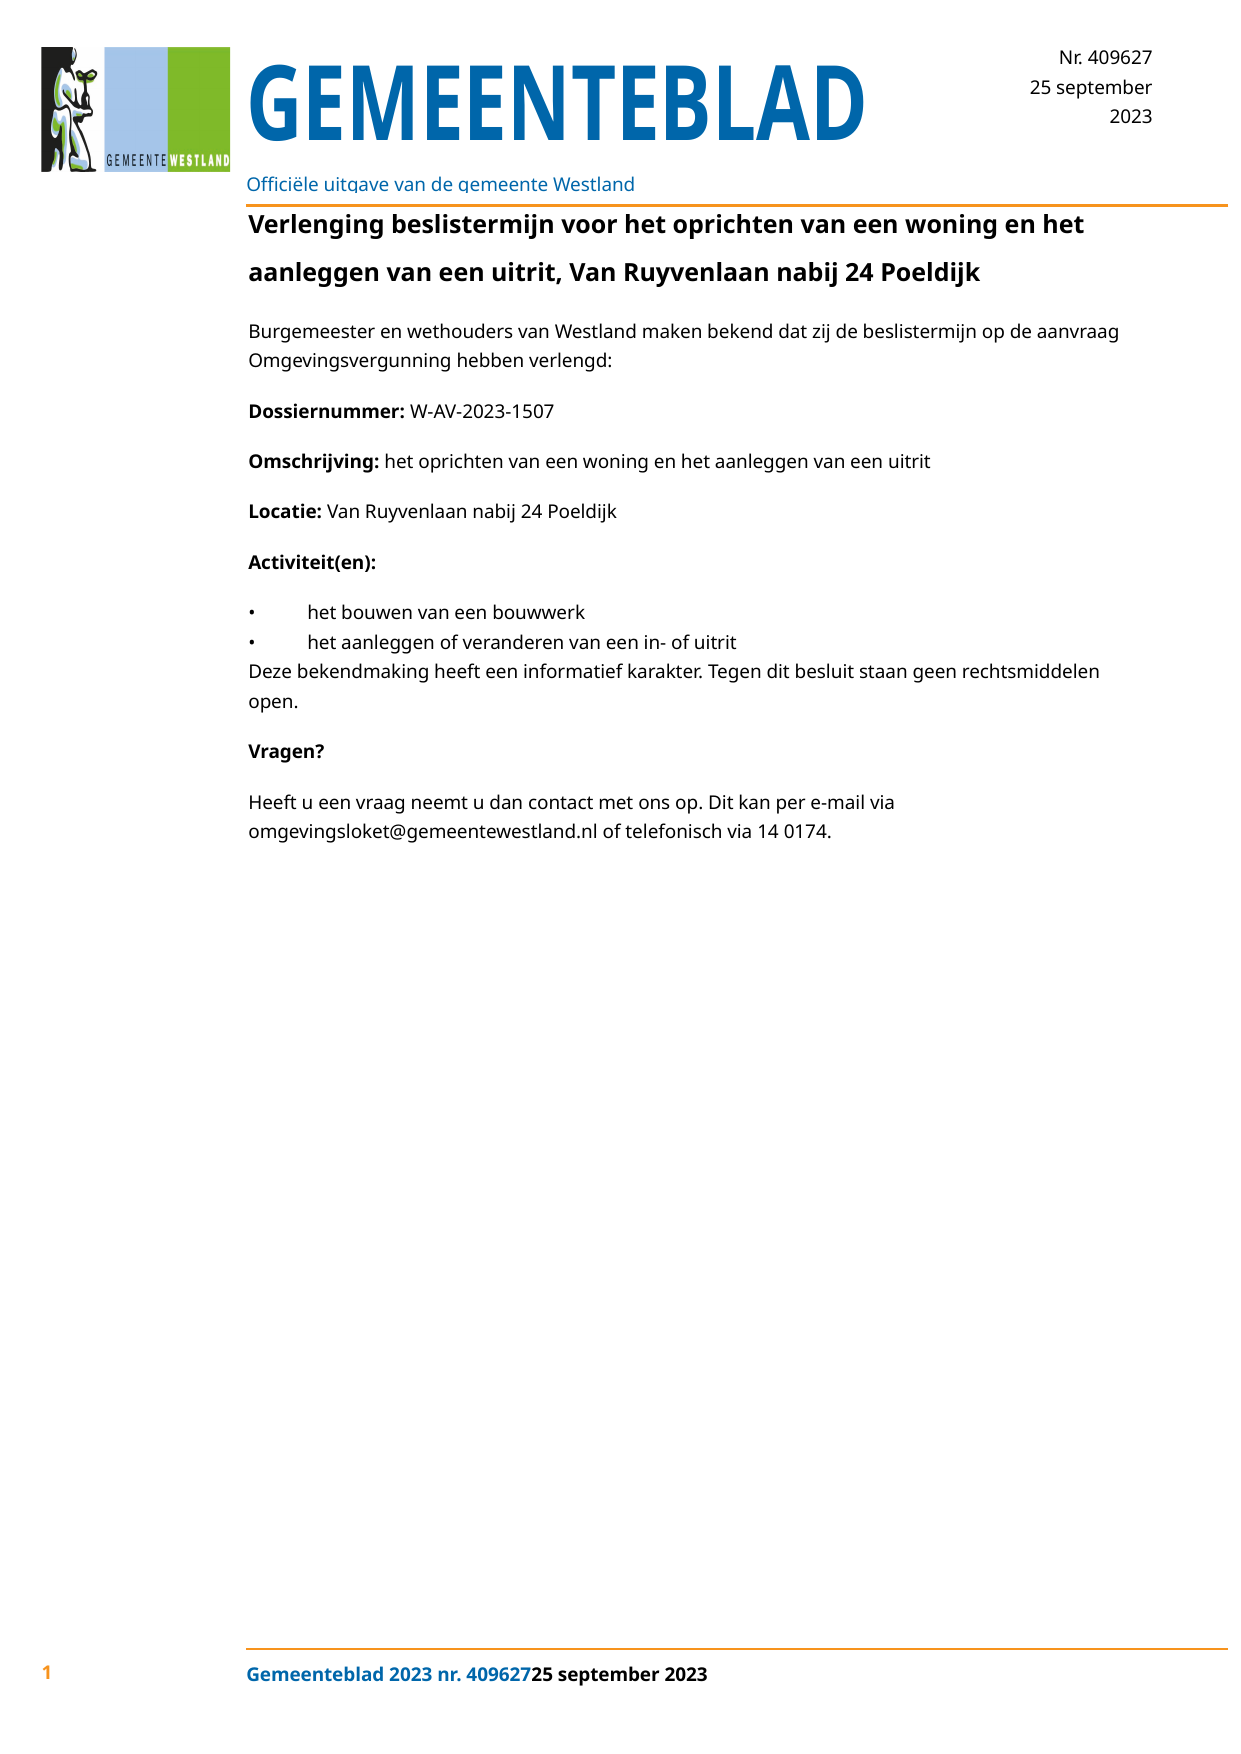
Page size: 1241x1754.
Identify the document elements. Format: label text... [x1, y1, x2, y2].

text Locatie: Van Ruyvenlaan nabij 24 Poeldijk [248, 499, 1152, 524]
picture [41, 47, 231, 172]
text Deze bekendmaking heeft een informatief karakter. Tegen dit besluit staan geen rechtsmiddelen open. [248, 659, 1152, 714]
list het bouwen van een bouwwerk [248, 599, 1152, 625]
text Verlenging beslistermijn voor het oprichten van een woning en het aanleggen van een uitrit, Van Ruyvenlaan nabij 24 Poeldijk [248, 207, 1152, 288]
text Activiteit(en): [248, 549, 1152, 575]
text Dossiernummer: W-AV-2023-1507 [248, 398, 1152, 424]
text Omschrijving: het oprichten van een woning en het aanleggen van een uitrit [248, 448, 1152, 474]
list het aanleggen of veranderen van een in- of uitrit [248, 629, 1152, 655]
text Heeft u een vraag neemt u dan contact met ons op. Dit kan per e-mail via omgevingsloket@gemeentewestland.nl of telefonisch via 14 0174. [248, 789, 1152, 844]
text Vragen? [248, 739, 1152, 764]
text Burgemeester en wethouders van Westland maken bekend dat zij de beslistermijn op de aanvraag Omgevingsvergunning hebben verlengd: [248, 318, 1152, 373]
